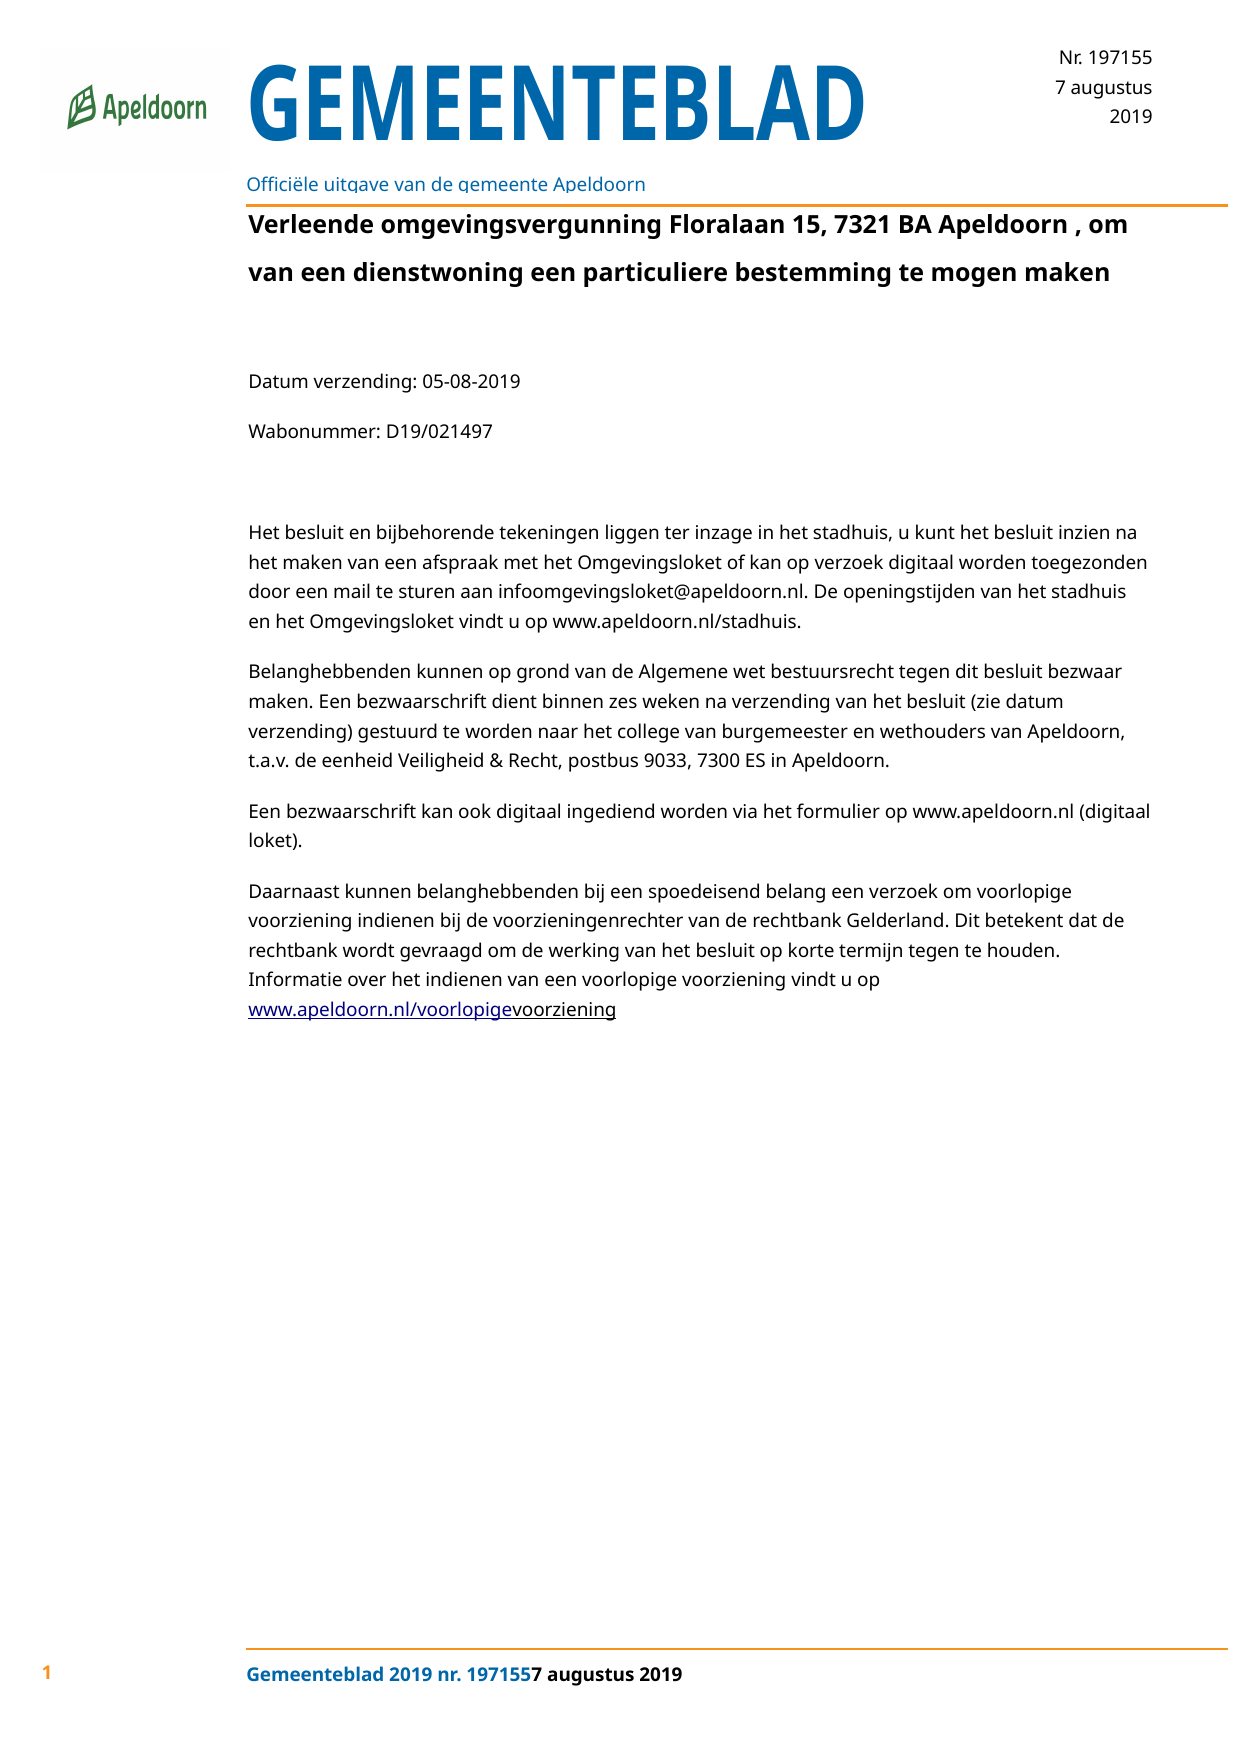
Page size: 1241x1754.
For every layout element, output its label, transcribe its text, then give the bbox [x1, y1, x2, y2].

text Het besluit en bijbehorende tekeningen liggen ter inzage in het stadhuis, u kunt het besluit inzien na het maken van een afspraak met het Omgevingsloket of kan op verzoek digitaal worden toegezonden door een mail te sturen aan infoomgevingsloket@apeldoorn.nl. De openingstijden van het stadhuis en het Omgevingsloket vindt u op www.apeldoorn.nl/stadhuis. [248, 519, 1152, 634]
text Wabonummer: D19/021497 [248, 419, 1152, 444]
text Verleende omgevingsvergunning Floralaan 15, 7321 BA Apeldoorn , om van een dienstwoning een particuliere bestemming te mogen maken [248, 207, 1152, 288]
text Belanghebbenden kunnen op grond van de Algemene wet bestuursrecht tegen dit besluit bezwaar maken. Een bezwaarschrift dient binnen zes weken na verzending van het besluit (zie datum verzending) gestuurd te worden naar het college van burgemeester en wethouders van Apeldoorn, t.a.v. de eenheid Veiligheid & Recht, postbus 9033, 7300 ES in Apeldoorn. [248, 659, 1152, 773]
picture [41, 47, 231, 172]
text Daarnaast kunnen belanghebbenden bij een spoedeisend belang een verzoek om voorlopige voorziening indienen bij de voorzieningenrechter van de rechtbank Gelderland. Dit betekent dat de rechtbank wordt gevraagd om de werking van het besluit op korte termijn tegen te houden. Informatie over het indienen van een voorlopige voorziening vindt u op www.apeldoorn.nl/voorlopigevoorziening [248, 878, 1152, 1022]
text Datum verzending: 05-08-2019 [248, 368, 1152, 394]
text Een bezwaarschrift kan ook digitaal ingediend worden via het formulier op www.apeldoorn.nl (digitaal loket). [248, 798, 1152, 853]
